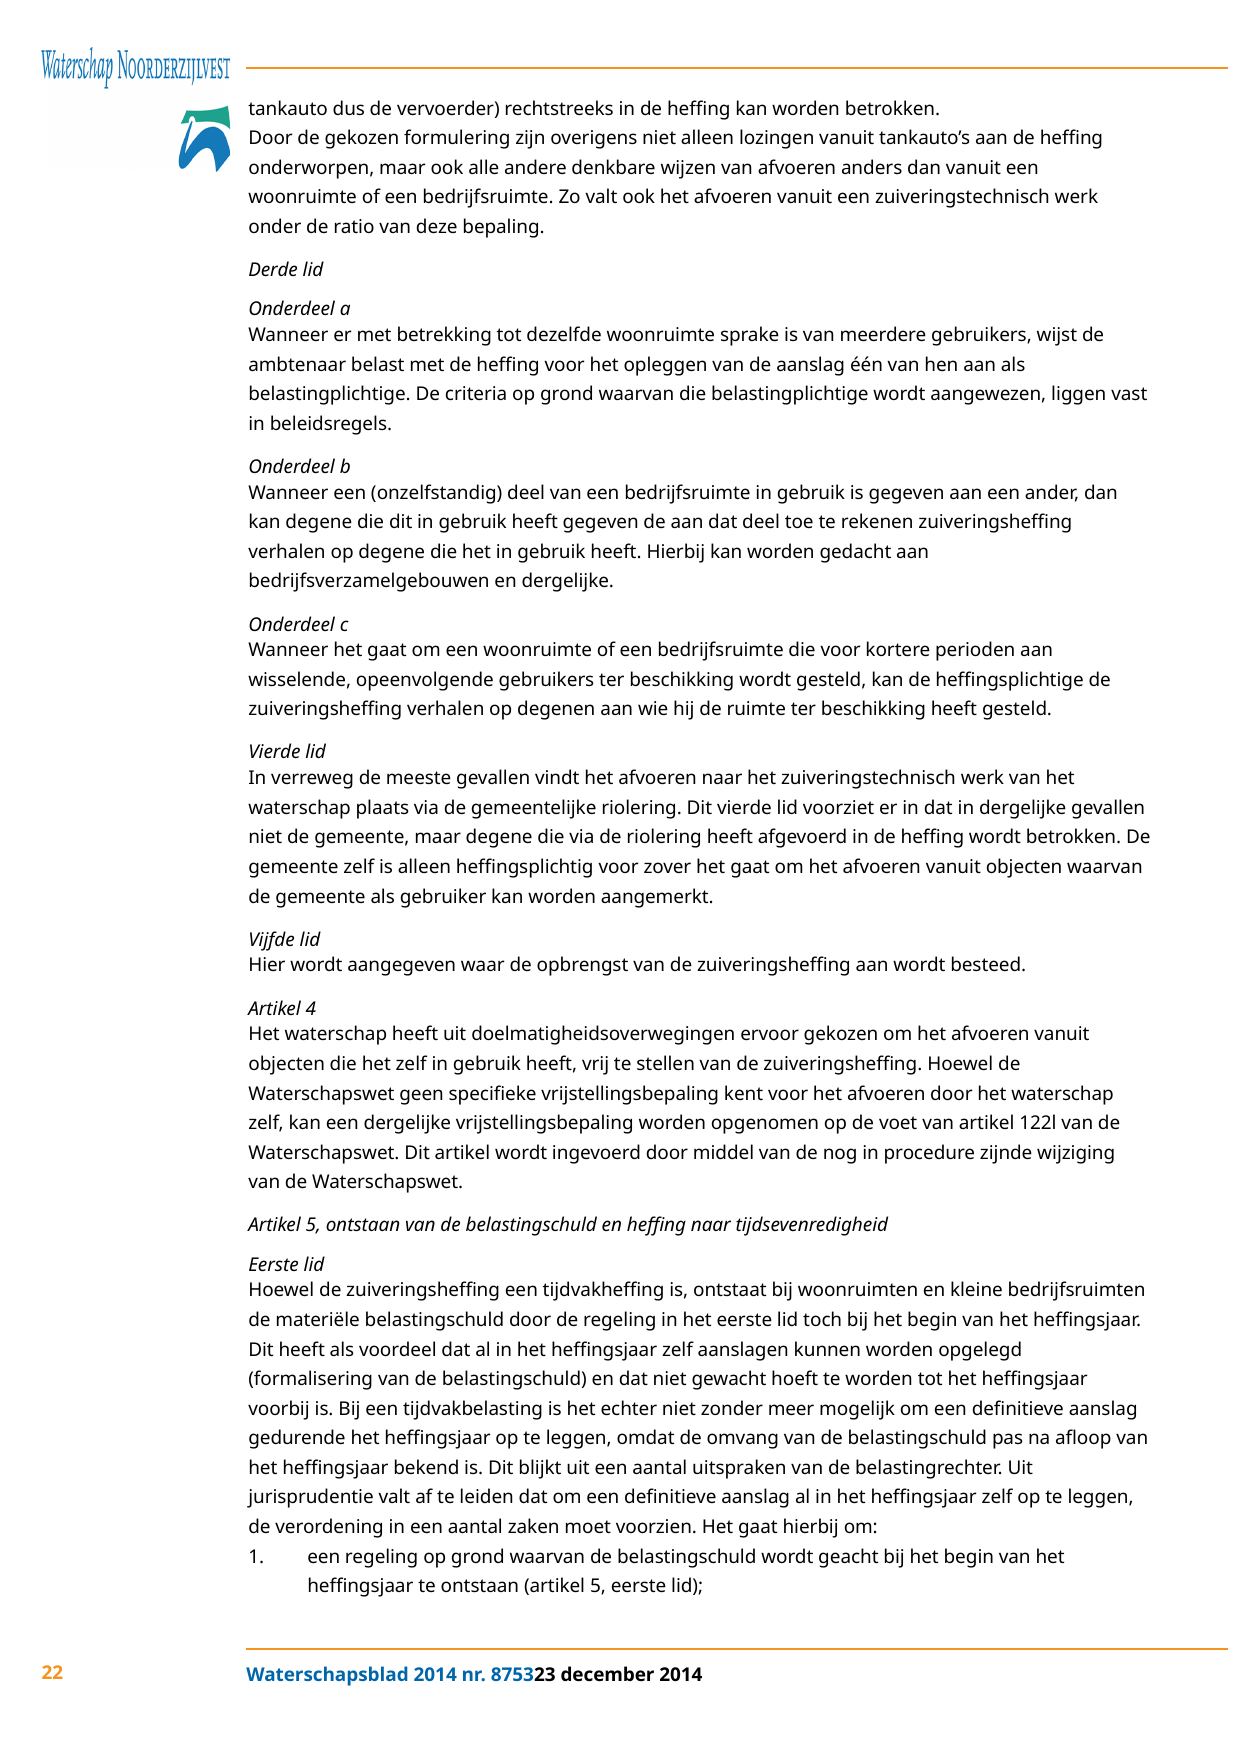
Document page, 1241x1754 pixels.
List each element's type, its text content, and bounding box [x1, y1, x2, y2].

text Artikel 5, ontstaan van de belastingschuld en heffing naar tijdsevenredigheid [248, 1212, 1152, 1237]
text Eerste lid [248, 1251, 1152, 1277]
text Vierde lid [248, 739, 1152, 764]
text Door de gekozen formulering zijn overigens niet alleen lozingen vanuit tankauto’s aan de heffing onderworpen, maar ook alle andere denkbare wijzen van afvoeren anders dan vanuit een woonruimte of een bedrijfsruimte. Zo valt ook het afvoeren vanuit een zuiveringstechnisch werk onder de ratio van deze bepaling. [248, 124, 1152, 239]
text In verreweg de meeste gevallen vindt het afvoeren naar het zuiveringstechnisch werk van het waterschap plaats via de gemeentelijke riolering. Dit vierde lid voorziet er in dat in dergelijke gevallen niet de gemeente, maar degene die via de riolering heeft afgevoerd in de heffing wordt betrokken. De gemeente zelf is alleen heffingsplichtig voor zover het gaat om het afvoeren vanuit objecten waarvan de gemeente als gebruiker kan worden aangemerkt. [248, 764, 1152, 908]
text Onderdeel a [248, 296, 1152, 321]
text Derde lid [248, 256, 1152, 282]
text Onderdeel b [248, 453, 1152, 479]
text Onderdeel c [248, 611, 1152, 636]
text Vijfde lid [248, 926, 1152, 952]
text Artikel 4 [248, 995, 1152, 1021]
picture [41, 47, 231, 172]
text Wanneer het gaat om een woonruimte of een bedrijfsruimte die voor kortere perioden aan wisselende, opeenvolgende gebruikers ter beschikking wordt gesteld, kan de heffingsplichtige de zuiveringsheffing verhalen op degenen aan wie hij de ruimte ter beschikking heeft gesteld. [248, 636, 1152, 721]
text Hoewel de zuiveringsheffing een tijdvakheffing is, ontstaat bij woonruimten en kleine bedrijfsruimten de materiële belastingschuld door de regeling in het eerste lid toch bij het begin van het heffingsjaar. Dit heeft als voordeel dat al in het heffingsjaar zelf aanslagen kunnen worden opgelegd (formalisering van de belastingschuld) en dat niet gewacht hoeft te worden tot het heffingsjaar voorbij is. Bij een tijdvakbelasting is het echter niet zonder meer mogelijk om een definitieve aanslag gedurende het heffingsjaar op te leggen, omdat de omvang van de belastingschuld pas na afloop van het heffingsjaar bekend is. Dit blijkt uit een aantal uitspraken van de belastingrechter. Uit jurisprudentie valt af te leiden dat om een definitieve aanslag al in het heffingsjaar zelf op te leggen, de verordening in een aantal zaken moet voorzien. Het gaat hierbij om: [248, 1277, 1152, 1539]
text Het waterschap heeft uit doelmatigheidsoverwegingen ervoor gekozen om het afvoeren vanuit objecten die het zelf in gebruik heeft, vrij te stellen van de zuiveringsheffing. Hoewel de Waterschapswet geen specifieke vrijstellingsbepaling kent voor het afvoeren door het waterschap zelf, kan een dergelijke vrijstellingsbepaling worden opgenomen op de voet van artikel 122l van de Waterschapswet. Dit artikel wordt ingevoerd door middel van de nog in procedure zijnde wijziging van de Waterschapswet. [248, 1021, 1152, 1194]
text tankauto dus de vervoerder) rechtstreeks in de heffing kan worden betrokken. [248, 95, 1152, 121]
text Wanneer er met betrekking tot dezelfde woonruimte sprake is van meerdere gebruikers, wijst de ambtenaar belast met de heffing voor het opleggen van de aanslag één van hen aan als belastingplichtige. De criteria op grond waarvan die belastingplichtige wordt aangewezen, liggen vast in beleidsregels. [248, 321, 1152, 436]
list een regeling op grond waarvan de belastingschuld wordt geacht bij het begin van het heffingsjaar te ontstaan (artikel 5, eerste lid); [248, 1543, 1152, 1598]
text Hier wordt aangegeven waar de opbrengst van de zuiveringsheffing aan wordt besteed. [248, 952, 1152, 977]
text Wanneer een (onzelfstandig) deel van een bedrijfsruimte in gebruik is gegeven aan een ander, dan kan degene die dit in gebruik heeft gegeven de aan dat deel toe te rekenen zuiveringsheffing verhalen op degene die het in gebruik heeft. Hierbij kan worden gedacht aan bedrijfsverzamelgebouwen en dergelijke. [248, 479, 1152, 593]
